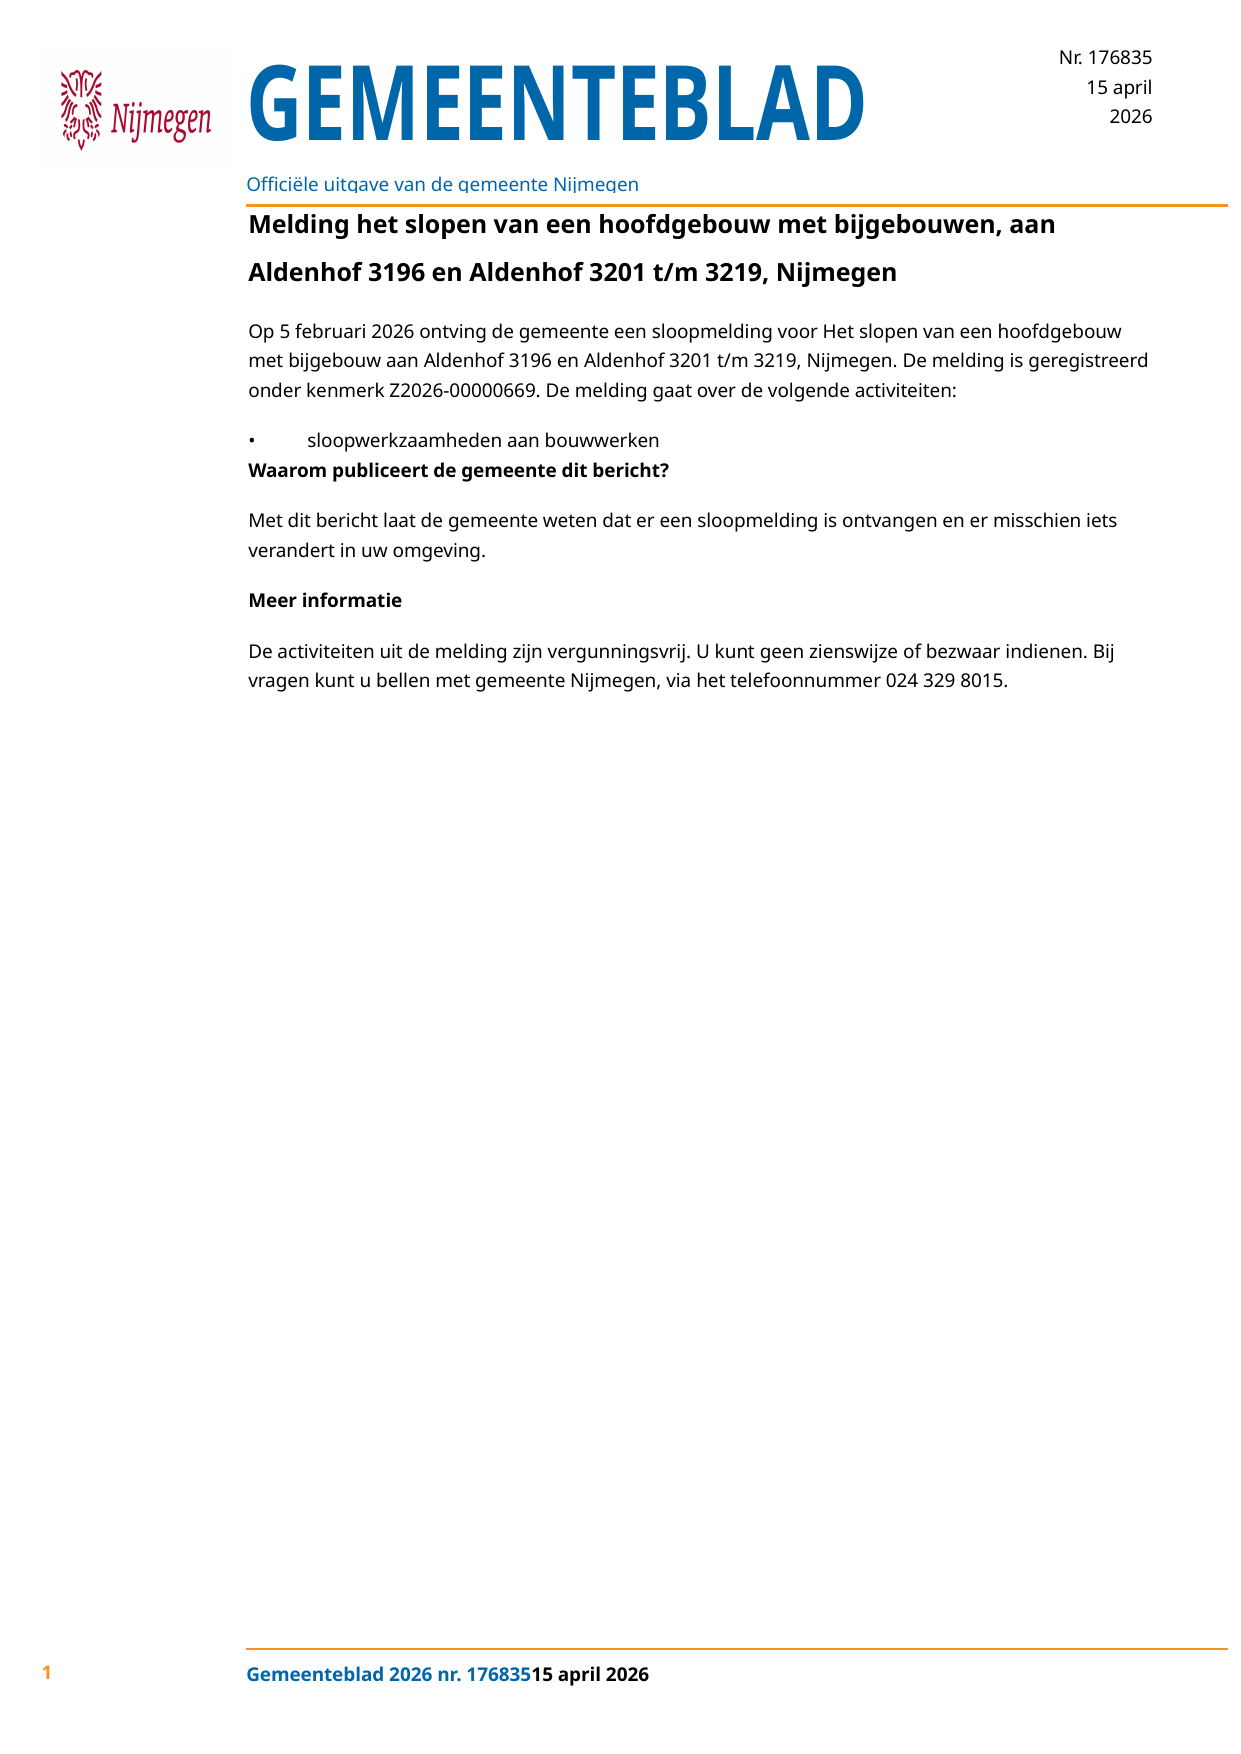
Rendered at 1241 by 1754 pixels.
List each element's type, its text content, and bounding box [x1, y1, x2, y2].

text Waarom publiceert de gemeente dit bericht? [248, 457, 1152, 483]
picture [41, 47, 231, 172]
text Meer informatie [248, 587, 1152, 613]
text Met dit bericht laat de gemeente weten dat er een sloopmelding is ontvangen en er misschien iets verandert in uw omgeving. [248, 507, 1152, 563]
list sloopwerkzaamheden aan bouwwerken [248, 427, 1152, 453]
text Op 5 februari 2026 ontving de gemeente een sloopmelding voor Het slopen van een hoofdgebouw met bijgebouw aan Aldenhof 3196 en Aldenhof 3201 t/m 3219, Nijmegen. De melding is geregistreerd onder kenmerk Z2026-00000669. De melding gaat over de volgende activiteiten: [248, 318, 1152, 403]
text Melding het slopen van een hoofdgebouw met bijgebouwen, aan Aldenhof 3196 en Aldenhof 3201 t/m 3219, Nijmegen [248, 207, 1152, 288]
text De activiteiten uit de melding zijn vergunningsvrij. U kunt geen zienswijze of bezwaar indienen. Bij vragen kunt u bellen met gemeente Nijmegen, via het telefoonnummer 024 329 8015. [248, 638, 1152, 693]
